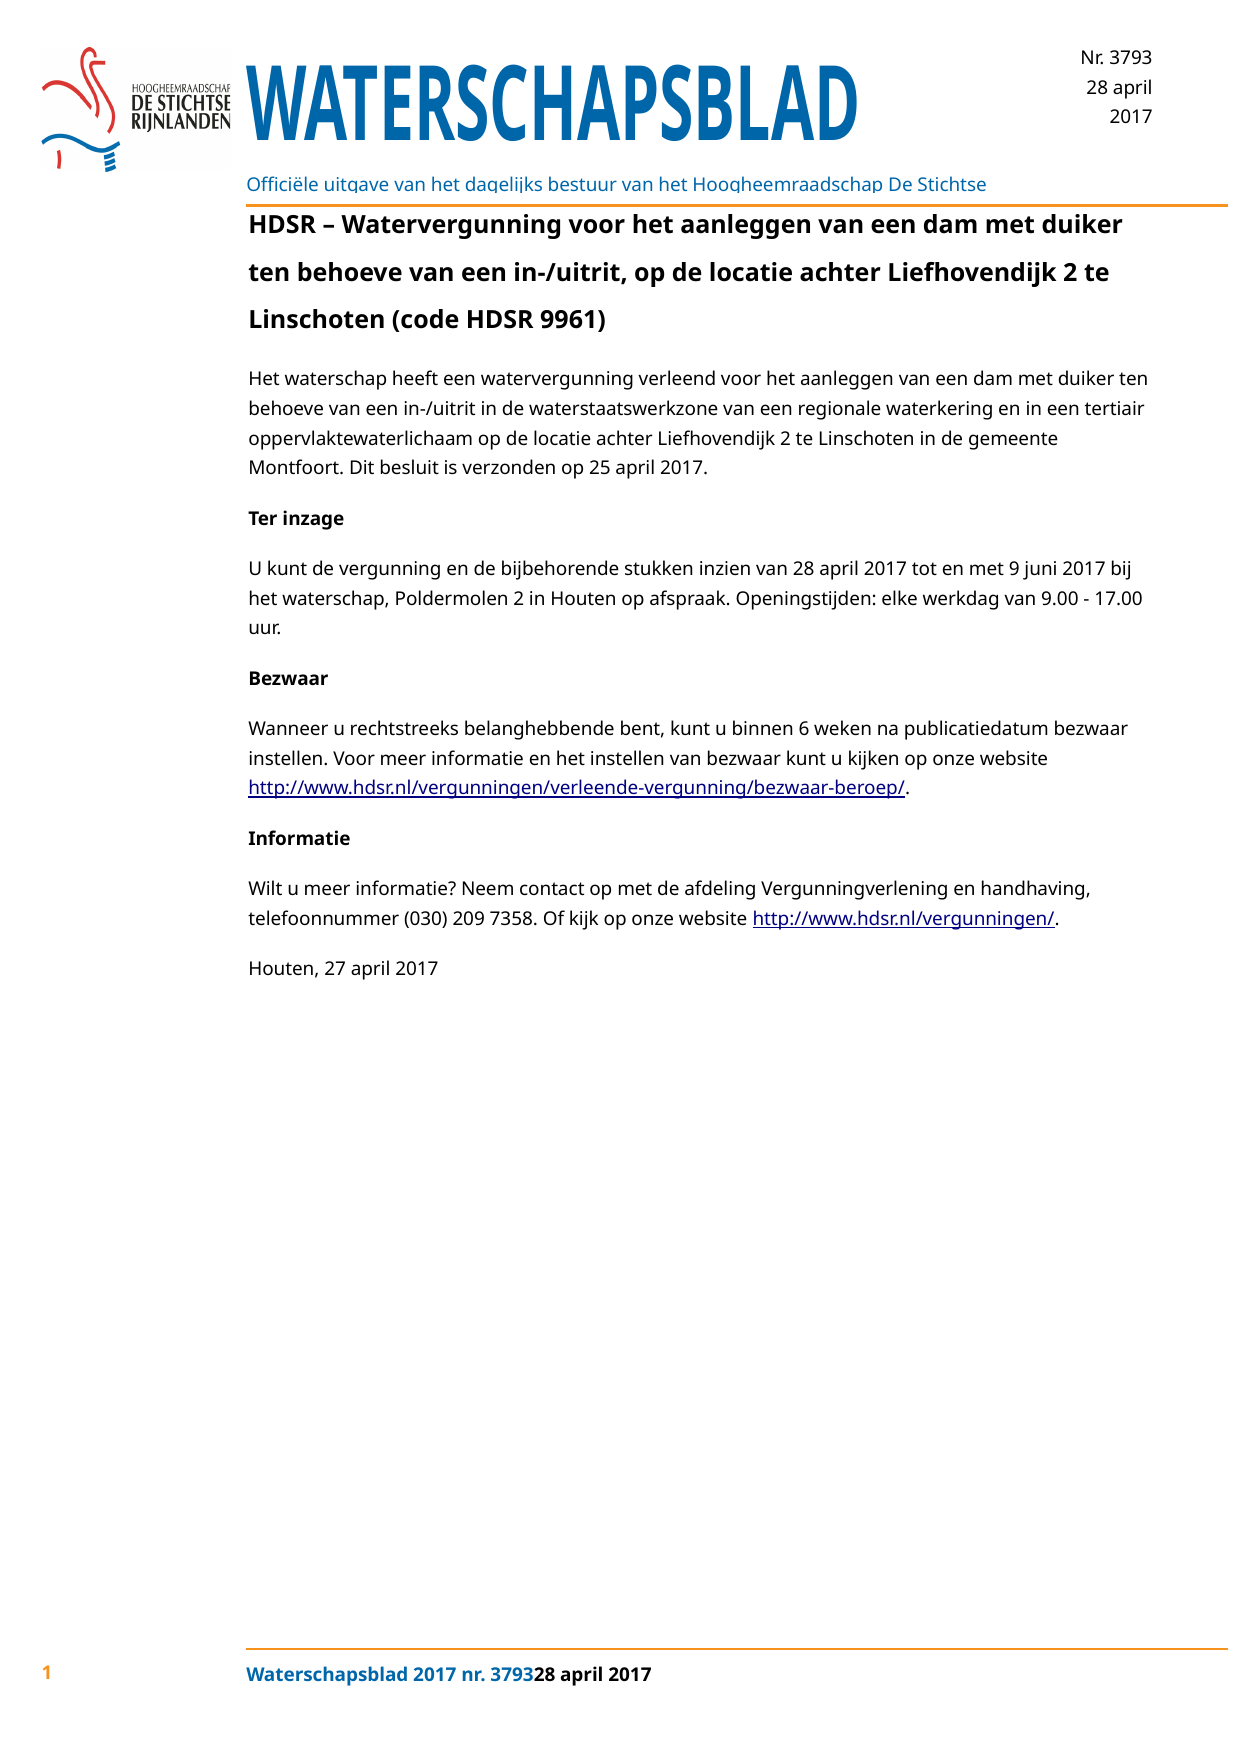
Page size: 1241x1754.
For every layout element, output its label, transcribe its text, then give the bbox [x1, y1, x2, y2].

text Ter inzage [248, 505, 1152, 530]
text Bezwaar [248, 665, 1152, 690]
text HDSR – Watervergunning voor het aanleggen van een dam met duiker ten behoeve van een in-/uitrit, op de locatie achter Liefhovendijk 2 te Linschoten (code HDSR 9961) [248, 207, 1152, 336]
text Wanneer u rechtstreeks belanghebbende bent, kunt u binnen 6 weken na publicatiedatum bezwaar instellen. Voor meer informatie en het instellen van bezwaar kunt u kijken op onze website http://www.hdsr.nl/vergunningen/verleende-vergunning/bezwaar-beroep/. [248, 715, 1152, 800]
picture [41, 47, 231, 172]
text Houten, 27 april 2017 [248, 955, 1152, 981]
text Informatie [248, 825, 1152, 850]
text Wilt u meer informatie? Neem contact op met de afdeling Vergunningverlening en handhaving, telefoonnummer (030) 209 7358. Of kijk op onze website http://www.hdsr.nl/vergunningen/. [248, 875, 1152, 930]
text U kunt de vergunning en de bijbehorende stukken inzien van 28 april 2017 tot en met 9 juni 2017 bij het waterschap, Poldermolen 2 in Houten op afspraak. Openingstijden: elke werkdag van 9.00 - 17.00 uur. [248, 555, 1152, 640]
text Het waterschap heeft een watervergunning verleend voor het aanleggen van een dam met duiker ten behoeve van een in-/uitrit in de waterstaatswerkzone van een regionale waterkering en in een tertiair oppervlaktewaterlichaam op de locatie achter Liefhovendijk 2 te Linschoten in de gemeente Montfoort. Dit besluit is verzonden op 25 april 2017. [248, 366, 1152, 480]
